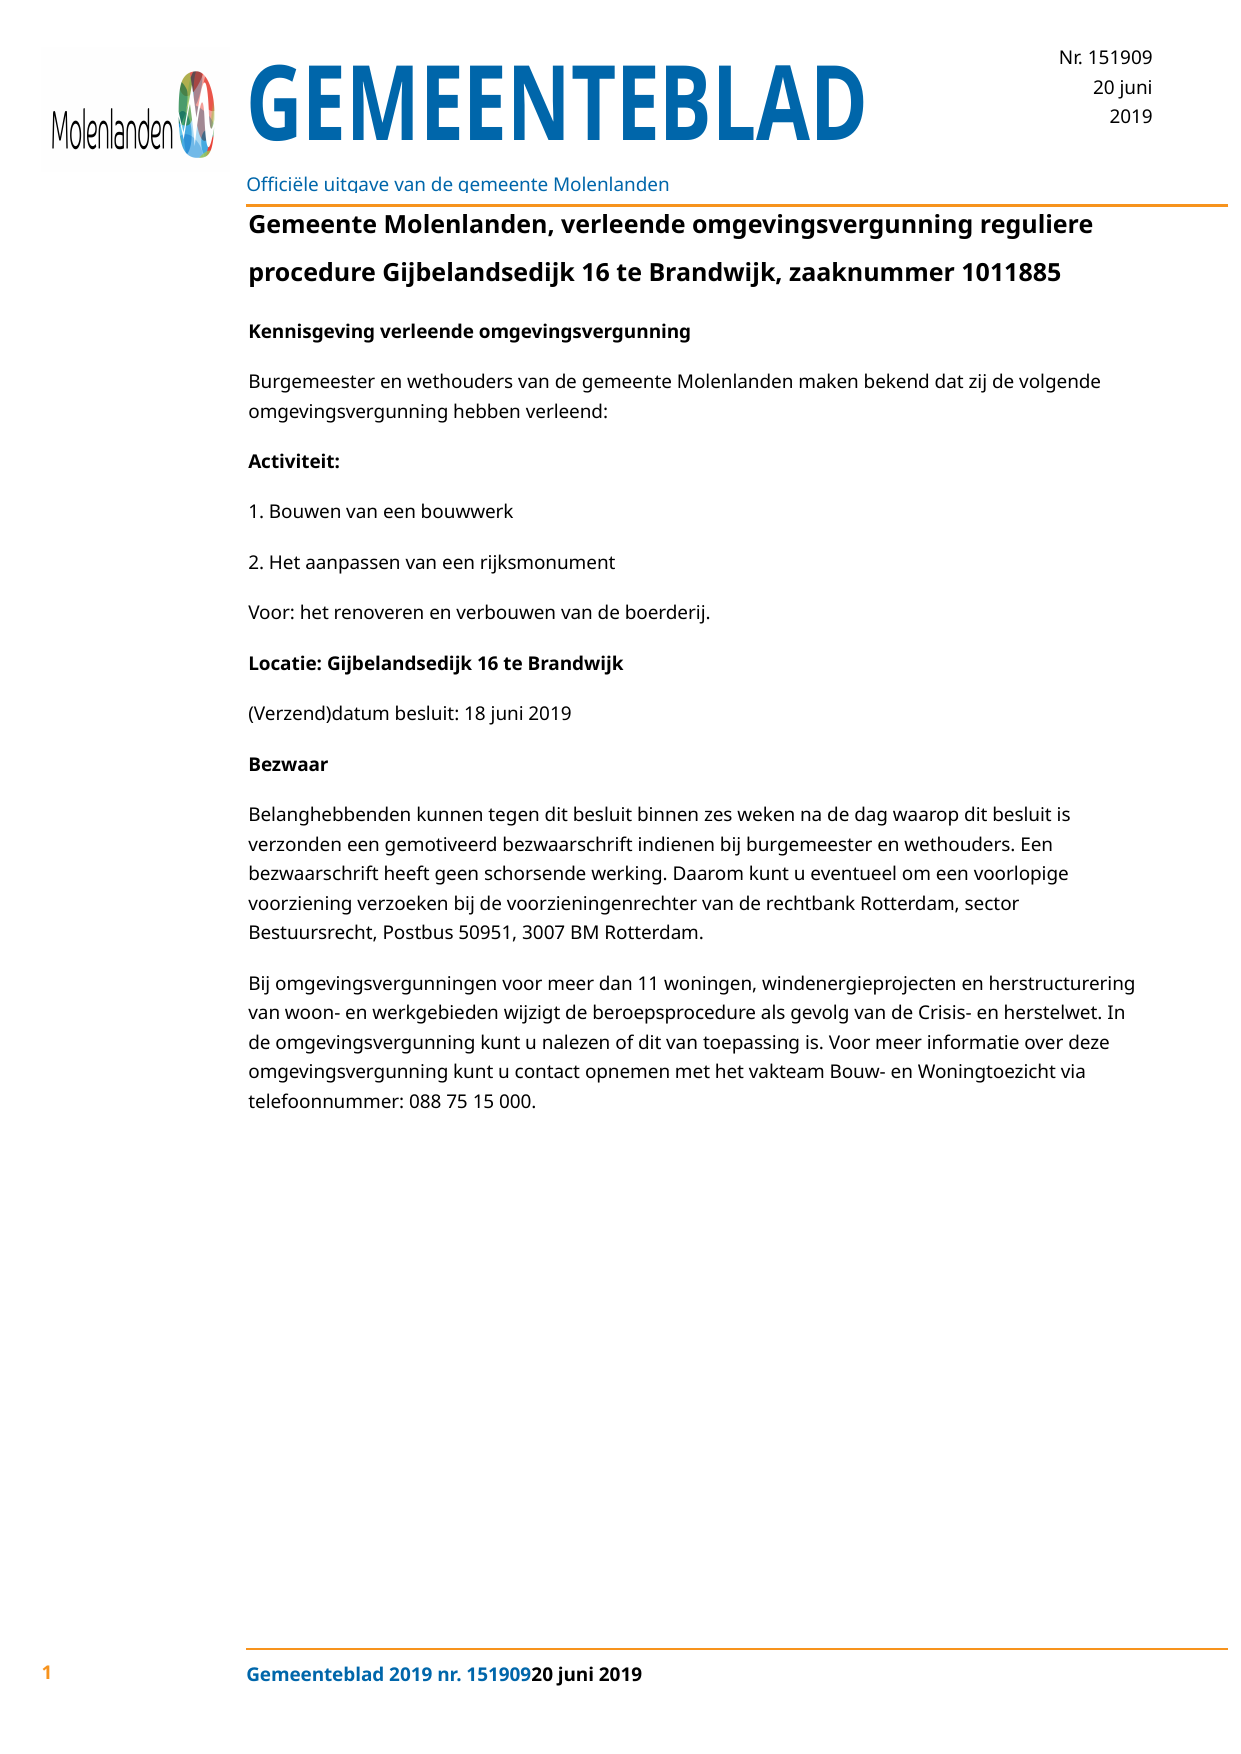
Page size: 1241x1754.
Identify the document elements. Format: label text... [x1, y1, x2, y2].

text Bij omgevingsvergunningen voor meer dan 11 woningen, windenergieprojecten en herstructurering van woon- en werkgebieden wijzigt de beroepsprocedure als gevolg van de Crisis- en herstelwet. In de omgevingsvergunning kunt u nalezen of dit van toepassing is. Voor meer informatie over deze omgevingsvergunning kunt u contact opnemen met het vakteam Bouw- en Woningtoezicht via telefoonnummer: 088 75 15 000. [248, 970, 1152, 1114]
text 1. Bouwen van een bouwwerk [248, 499, 1152, 524]
text 2. Het aanpassen van een rijksmonument [248, 549, 1152, 575]
text Locatie: Gijbelandsedijk 16 te Brandwijk [248, 650, 1152, 676]
text Voor: het renoveren en verbouwen van de boerderij. [248, 599, 1152, 625]
picture [41, 47, 231, 172]
text (Verzend)datum besluit: 18 juni 2019 [248, 700, 1152, 726]
text Burgemeester en wethouders van de gemeente Molenlanden maken bekend dat zij de volgende omgevingsvergunning hebben verleend: [248, 368, 1152, 424]
text Belanghebbenden kunnen tegen dit besluit binnen zes weken na de dag waarop dit besluit is verzonden een gemotiveerd bezwaarschrift indienen bij burgemeester en wethouders. Een bezwaarschrift heeft geen schorsende werking. Daarom kunt u eventueel om een voorlopige voorziening verzoeken bij de voorzieningenrechter van de rechtbank Rotterdam, sector Bestuursrecht, Postbus 50951, 3007 BM Rotterdam. [248, 801, 1152, 945]
text Kennisgeving verleende omgevingsvergunning [248, 318, 1152, 344]
text Bezwaar [248, 751, 1152, 777]
text Gemeente Molenlanden, verleende omgevingsvergunning reguliere procedure Gijbelandsedijk 16 te Brandwijk, zaaknummer 1011885 [248, 207, 1152, 288]
text Activiteit: [248, 448, 1152, 474]
